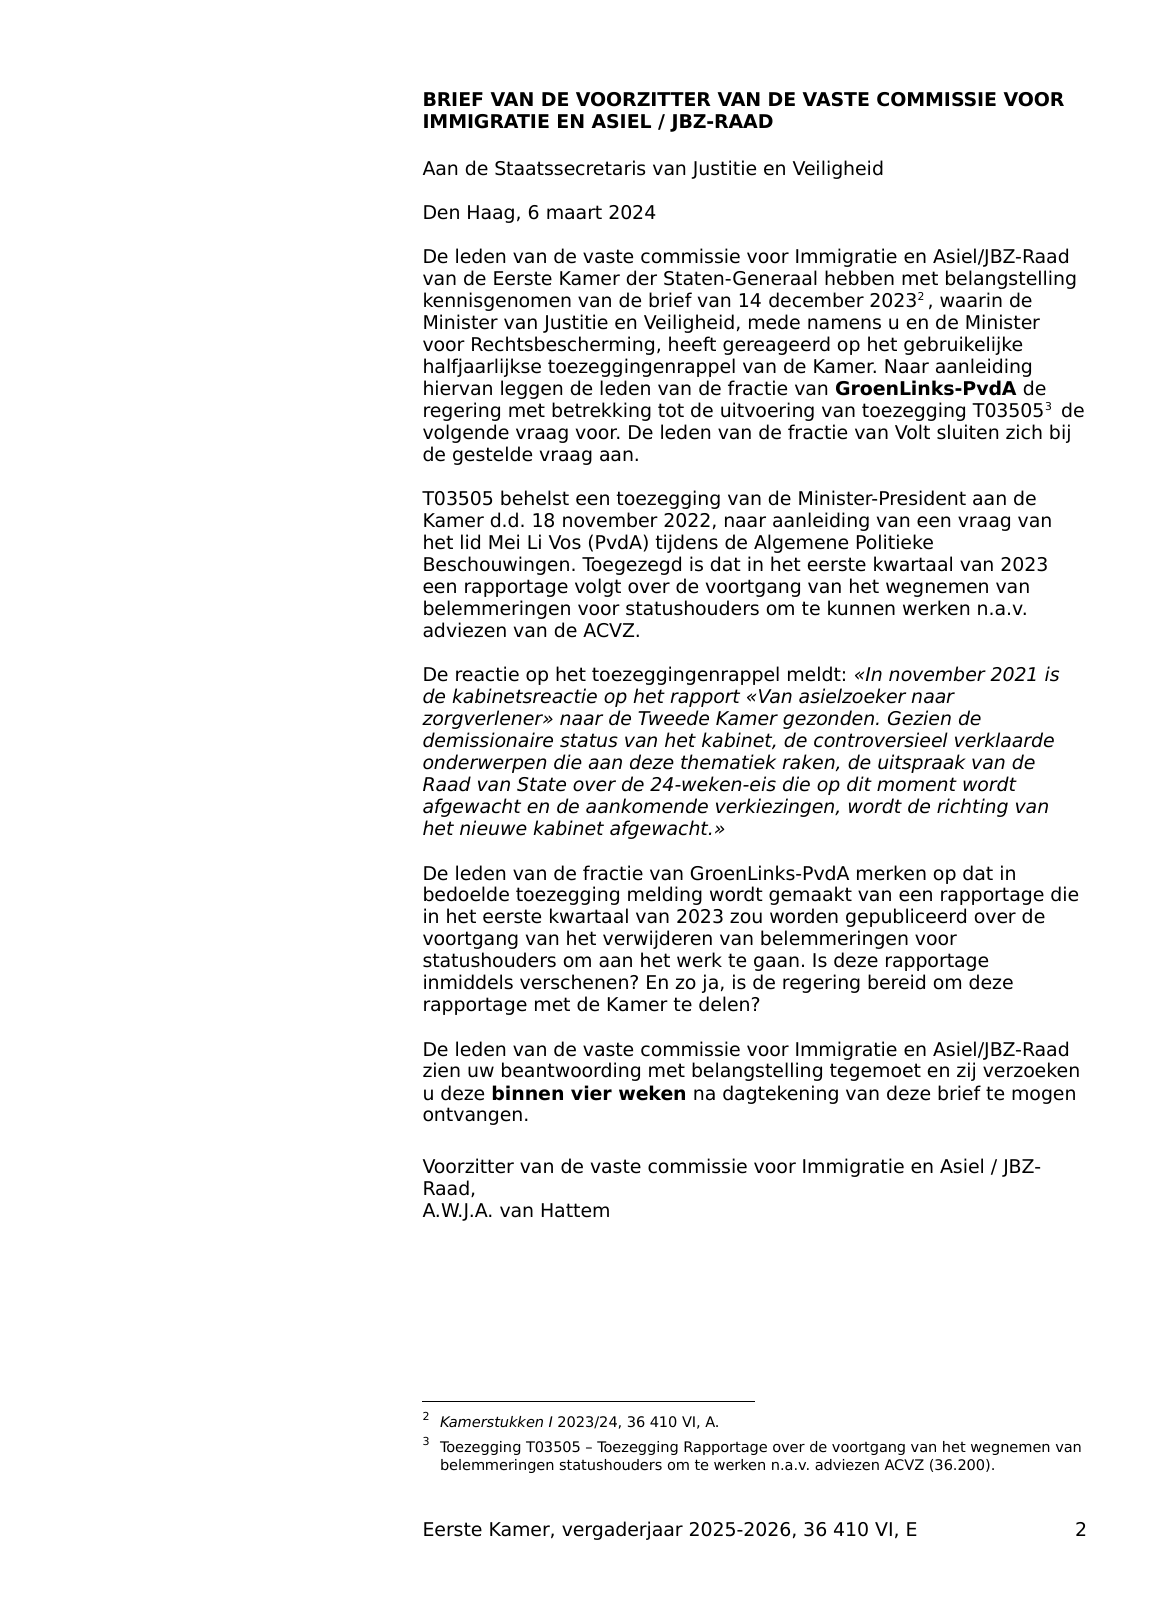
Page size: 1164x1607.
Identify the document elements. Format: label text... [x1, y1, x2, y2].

text De leden van de vaste commissie voor Immigratie en Asiel/JBZ-Raad van de Eerste Kamer der Staten-Generaal hebben met belangstelling kennisgenomen van de brief van 14 december 2023, waarin de Minister van Justitie en Veiligheid, mede namens u en de Minister voor Rechtsbescherming, heeft gereageerd op het gebruikelijke halfjaarlijkse toezeggingenrappel van de Kamer. Naar aanleiding hiervan leggen de leden van de fractie van GroenLinks-PvdA de regering met betrekking tot de uitvoering van toezegging T03505 de volgende vraag voor. De leden van de fractie van Volt sluiten zich bij de gestelde vraag aan. [422, 246, 1087, 466]
text Toezegging T03505 – Toezegging Rapportage over de voortgang van het wegnemen van belemmeringen statushouders om te werken n.a.v. adviezen ACVZ (36.200). [422, 1435, 1087, 1474]
text Voorzitter van de vaste commissie voor Immigratie en Asiel / JBZ-Raad, A.W.J.A. van Hattem [422, 1156, 1087, 1222]
subtitle BRIEF VAN DE VOORZITTER VAN DE VASTE COMMISSIE VOOR IMMIGRATIE EN ASIEL / JBZ-RAAD [422, 89, 1087, 133]
text De leden van de vaste commissie voor Immigratie en Asiel/JBZ-Raad zien uw beantwoording met belangstelling tegemoet en zij verzoeken u deze binnen vier weken na dagtekening van deze brief te mogen ontvangen. [422, 1038, 1087, 1126]
text Den Haag, 6 maart 2024 [422, 202, 1087, 224]
text Aan de Staatssecretaris van Justitie en Veiligheid [422, 158, 1087, 180]
text Kamerstukken I 2023/24, 36 410 VI, A. [422, 1410, 1087, 1432]
text De reactie op het toezeggingenrappel meldt: «In november 2021 is de kabinetsreactie op het rapport «Van asielzoeker naar zorgverlener» naar de Tweede Kamer gezonden. Gezien de demissionaire status van het kabinet, de controversieel verklaarde onderwerpen die aan deze thematiek raken, de uitspraak van de Raad van State over de 24-weken-eis die op dit moment wordt afgewacht en de aankomende verkiezingen, wordt de richting van het nieuwe kabinet afgewacht.» [422, 664, 1087, 840]
text T03505 behelst een toezegging van de Minister-President aan de Kamer d.d. 18 november 2022, naar aanleiding van een vraag van het lid Mei Li Vos (PvdA) tijdens de Algemene Politieke Beschouwingen. Toegezegd is dat in het eerste kwartaal van 2023 een rapportage volgt over de voortgang van het wegnemen van belemmeringen voor statushouders om te kunnen werken n.a.v. adviezen van de ACVZ. [422, 488, 1087, 642]
text De leden van de fractie van GroenLinks-PvdA merken op dat in bedoelde toezegging melding wordt gemaakt van een rapportage die in het eerste kwartaal van 2023 zou worden gepubliceerd over de voortgang van het verwijderen van belemmeringen voor statushouders om aan het werk te gaan. Is deze rapportage inmiddels verschenen? En zo ja, is de regering bereid om deze rapportage met de Kamer te delen? [422, 862, 1087, 1016]
